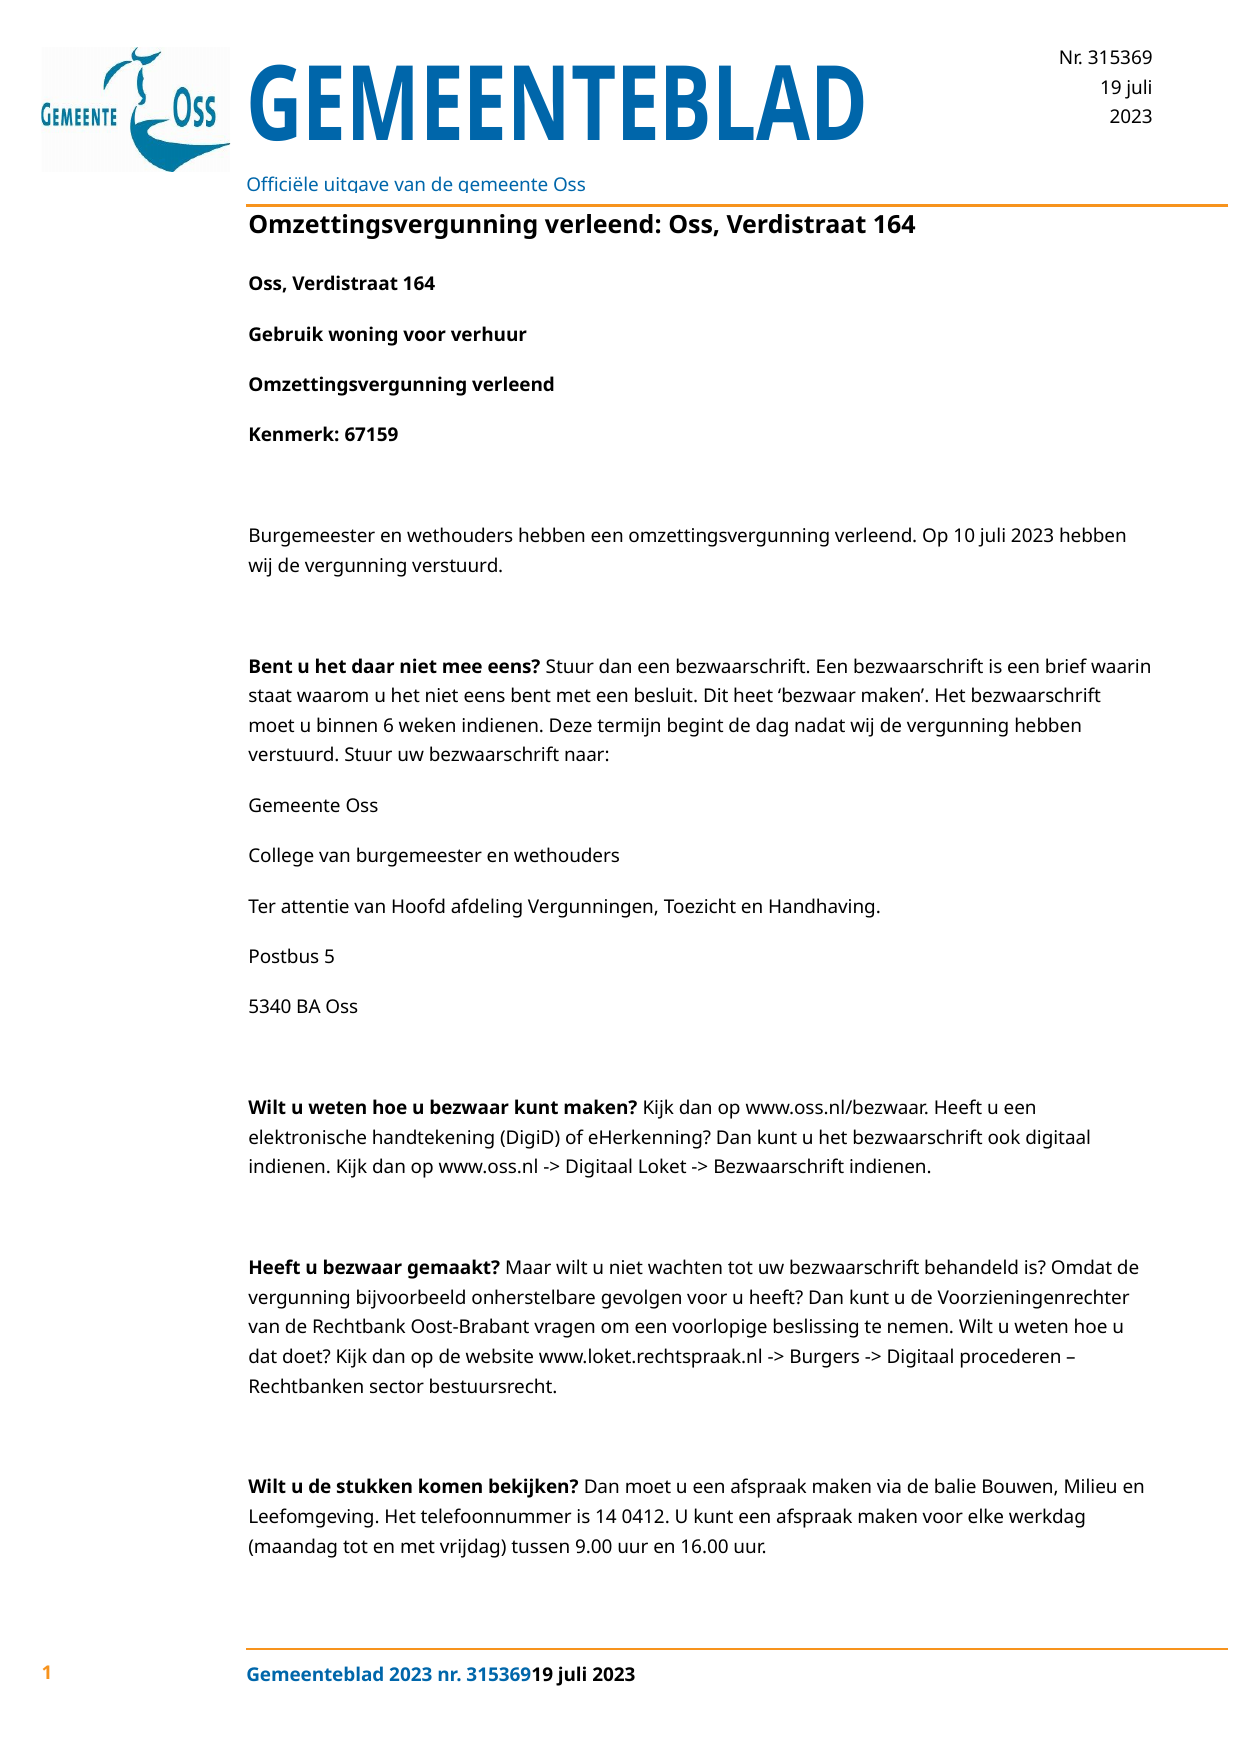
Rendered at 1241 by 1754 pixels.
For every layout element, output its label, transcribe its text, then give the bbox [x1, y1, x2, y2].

text Heeft u bezwaar gemaakt? Maar wilt u niet wachten tot uw bezwaarschrift behandeld is? Omdat de vergunning bijvoorbeeld onherstelbare gevolgen voor u heeft? Dan kunt u de Voorzieningenrechter van de Rechtbank Oost-Brabant vragen om een voorlopige beslissing te nemen. Wilt u weten hoe u dat doet? Kijk dan op de website www.loket.rechtspraak.nl -> Burgers -> Digitaal procederen – Rechtbanken sector bestuursrecht. [248, 1254, 1152, 1398]
text Wilt u weten hoe u bezwaar kunt maken? Kijk dan op www.oss.nl/bezwaar. Heeft u een elektronische handtekening (DigiD) of eHerkenning? Dan kunt u het bezwaarschrift ook digitaal indienen. Kijk dan op www.oss.nl -> Digitaal Loket -> Bezwaarschrift indienen. [248, 1094, 1152, 1179]
text Oss, Verdistraat 164 [248, 270, 1152, 296]
text 5340 BA Oss [248, 994, 1152, 1019]
text College van burgemeester en wethouders [248, 842, 1152, 868]
text Gebruik woning voor verhuur [248, 321, 1152, 346]
text Wilt u de stukken komen bekijken? Dan moet u een afspraak maken via de balie Bouwen, Milieu en Leefomgeving. Het telefoonnummer is 14 0412. U kunt een afspraak maken voor elke werkdag (maandag tot en met vrijdag) tussen 9.00 uur en 16.00 uur. [248, 1474, 1152, 1558]
text Burgemeester en wethouders hebben een omzettingsvergunning verleend. Op 10 juli 2023 hebben wij de vergunning verstuurd. [248, 522, 1152, 578]
text Postbus 5 [248, 943, 1152, 969]
text Ter attentie van Hoofd afdeling Vergunningen, Toezicht en Handhaving. [248, 893, 1152, 918]
picture [41, 47, 231, 172]
text Bent u het daar niet mee eens? Stuur dan een bezwaarschrift. Een bezwaarschrift is een brief waarin staat waarom u het niet eens bent met een besluit. Dit heet ‘bezwaar maken’. Het bezwaarschrift moet u binnen 6 weken indienen. Deze termijn begint de dag nadat wij de vergunning hebben verstuurd. Stuur uw bezwaarschrift naar: [248, 653, 1152, 767]
text Omzettingsvergunning verleend: Oss, Verdistraat 164 [248, 207, 1152, 241]
text Kenmerk: 67159 [248, 422, 1152, 447]
text Gemeente Oss [248, 792, 1152, 818]
text Omzettingsvergunning verleend [248, 371, 1152, 397]
